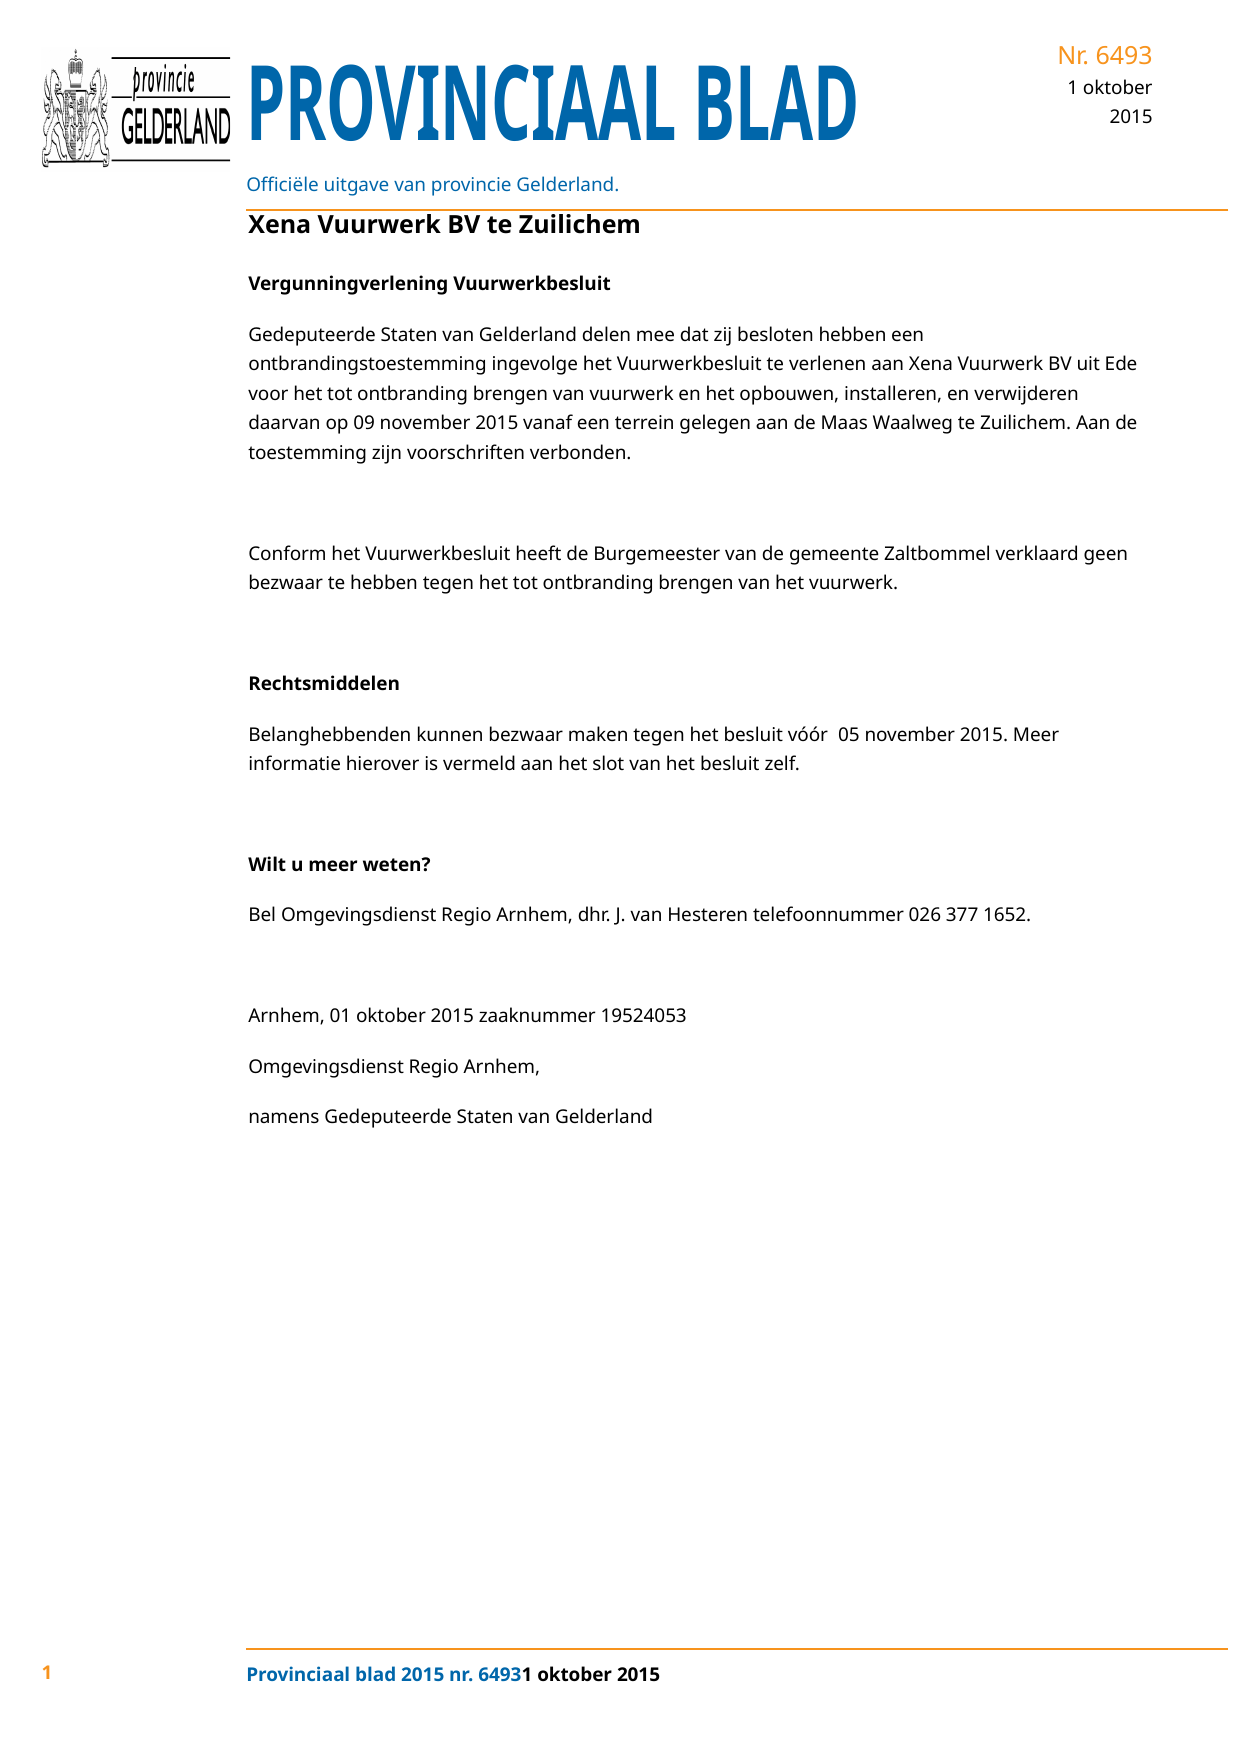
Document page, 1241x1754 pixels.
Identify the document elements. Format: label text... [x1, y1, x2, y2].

text Wilt u meer weten? [248, 851, 1152, 877]
text Gedeputeerde Staten van Gelderland delen mee dat zij besloten hebben een ontbrandingstoestemming ingevolge het Vuurwerkbesluit te verlenen aan Xena Vuurwerk BV uit Ede voor het tot ontbranding brengen van vuurwerk en het opbouwen, installeren, en verwijderen daarvan op 09 november 2015 vanaf een terrein gelegen aan de Maas Waalweg te Zuilichem. Aan de toestemming zijn voorschriften verbonden. [248, 321, 1152, 465]
text Belanghebbenden kunnen bezwaar maken tegen het besluit vóór 05 november 2015. Meer informatie hierover is vermeld aan het slot van het besluit zelf. [248, 721, 1152, 776]
text Conform het Vuurwerkbesluit heeft de Burgemeester van de gemeente Zaltbommel verklaard geen bezwaar te hebben tegen het tot ontbranding brengen van het vuurwerk. [248, 540, 1152, 595]
text namens Gedeputeerde Staten van Gelderland [248, 1103, 1152, 1129]
picture [41, 47, 231, 172]
text Xena Vuurwerk BV te Zuilichem [248, 211, 1152, 241]
text Bel Omgevingsdienst Regio Arnhem, dhr. J. van Hesteren telefoonnummer 026 377 1652. [248, 902, 1152, 927]
text Arnhem, 01 oktober 2015 zaaknummer 19524053 [248, 1002, 1152, 1028]
text Vergunningverlening Vuurwerkbesluit [248, 270, 1152, 296]
text Omgevingsdienst Regio Arnhem, [248, 1053, 1152, 1078]
text Rechtsmiddelen [248, 670, 1152, 696]
